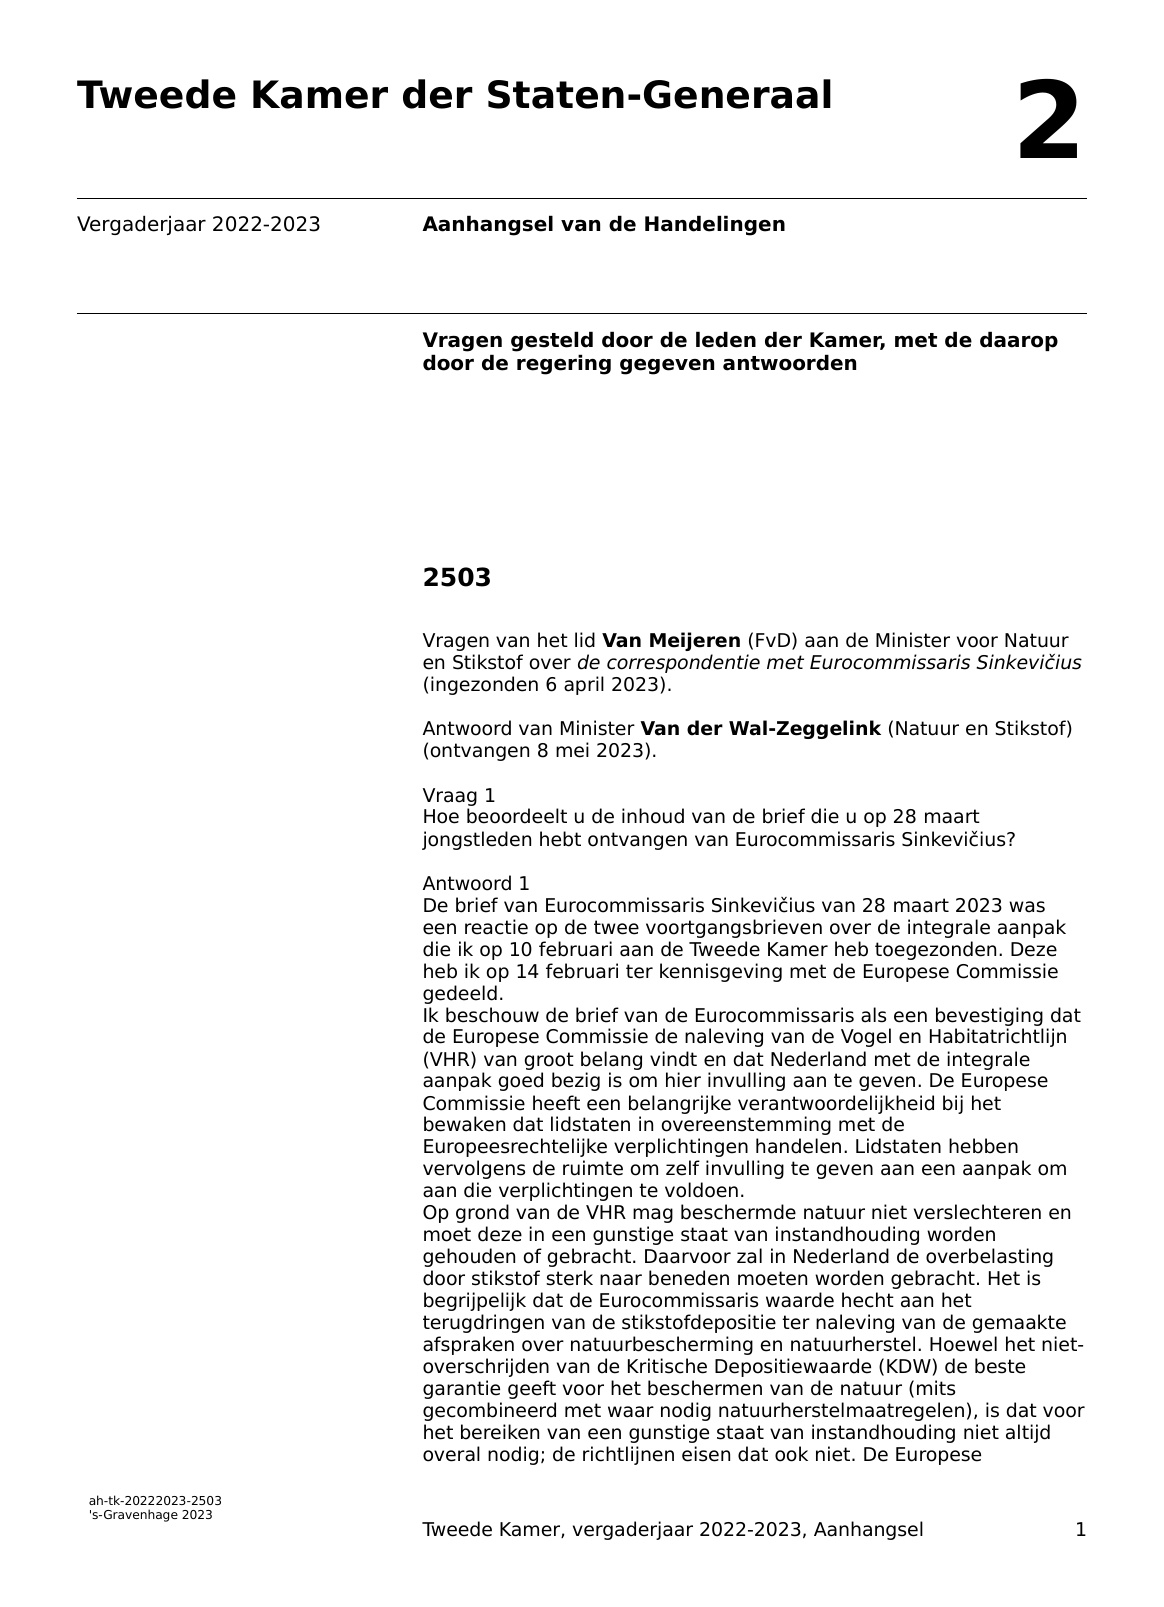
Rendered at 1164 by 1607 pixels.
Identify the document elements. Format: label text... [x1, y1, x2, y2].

text 's-Gravenhage 2023 [88, 1508, 323, 1522]
table_cell Vergaderjaar 2022-2023 [77, 199, 422, 313]
text Vragen van het lid Van Meijeren (FvD) aan de Minister voor Natuur en Stikstof over de correspondentie met Eurocommissaris Sinkevičius (ingezonden 6 april 2023). [422, 630, 1087, 696]
text ah-tk-20222023-2503 [88, 1494, 323, 1508]
text Antwoord 1 [422, 873, 1087, 894]
text Op grond van de VHR mag beschermde natuur niet verslechteren en moet deze in een gunstige staat van instandhouding worden gehouden of gebracht. Daarvoor zal in Nederland de overbelasting door stikstof sterk naar beneden moeten worden gebracht. Het is begrijpelijk dat de Eurocommissaris waarde hecht aan het terugdringen van de stikstofdepositie ter naleving van de gemaakte afspraken over natuurbescherming en natuurherstel. Hoewel het niet-overschrijden van de Kritische Depositiewaarde (KDW) de beste garantie geeft voor het beschermen van de natuur (mits gecombineerd met waar nodig natuurherstelmaatregelen), is dat voor het bereiken van een gunstige staat van instandhouding niet altijd overal nodig; de richtlijnen eisen dat ook niet. De Europese [422, 1202, 1087, 1466]
text Hoe beoordeelt u de inhoud van de brief die u op 28 maart jongstleden hebt ontvangen van Eurocommissaris Sinkevičius? [422, 806, 1087, 850]
table_header Tweede Kamer der Staten-Generaal [77, 59, 886, 198]
text De brief van Eurocommissaris Sinkevičius van 28 maart 2023 was een reactie op de twee voortgangsbrieven over de integrale aanpak die ik op 10 februari aan de Tweede Kamer heb toegezonden. Deze heb ik op 14 februari ter kennisgeving met de Europese Commissie gedeeld. [422, 894, 1087, 1004]
table_cell Aanhangsel van de Handelingen [422, 199, 1087, 313]
text Antwoord van Minister Van der Wal-Zeggelink (Natuur en Stikstof) (ontvangen 8 mei 2023). [422, 718, 1087, 762]
text Vraag 1 [422, 784, 1087, 806]
table_cell [77, 314, 422, 375]
text Ik beschouw de brief van de Eurocommissaris als een bevestiging dat de Europese Commissie de naleving van de Vogel en Habitatrichtlijn (VHR) van groot belang vindt en dat Nederland met de integrale aanpak goed bezig is om hier invulling aan te geven. De Europese Commissie heeft een belangrijke verantwoordelijkheid bij het bewaken dat lidstaten in overeenstemming met de Europeesrechtelijke verplichtingen handelen. Lidstaten hebben vervolgens de ruimte om zelf invulling te geven aan een aanpak om aan die verplichtingen te voldoen. [422, 1004, 1087, 1202]
text 2503 [422, 563, 1087, 592]
table_header 2 [886, 59, 1087, 198]
table_cell Vragen gesteld door de leden der Kamer, met de daarop door de regering gegeven antwoorden [422, 314, 1087, 375]
